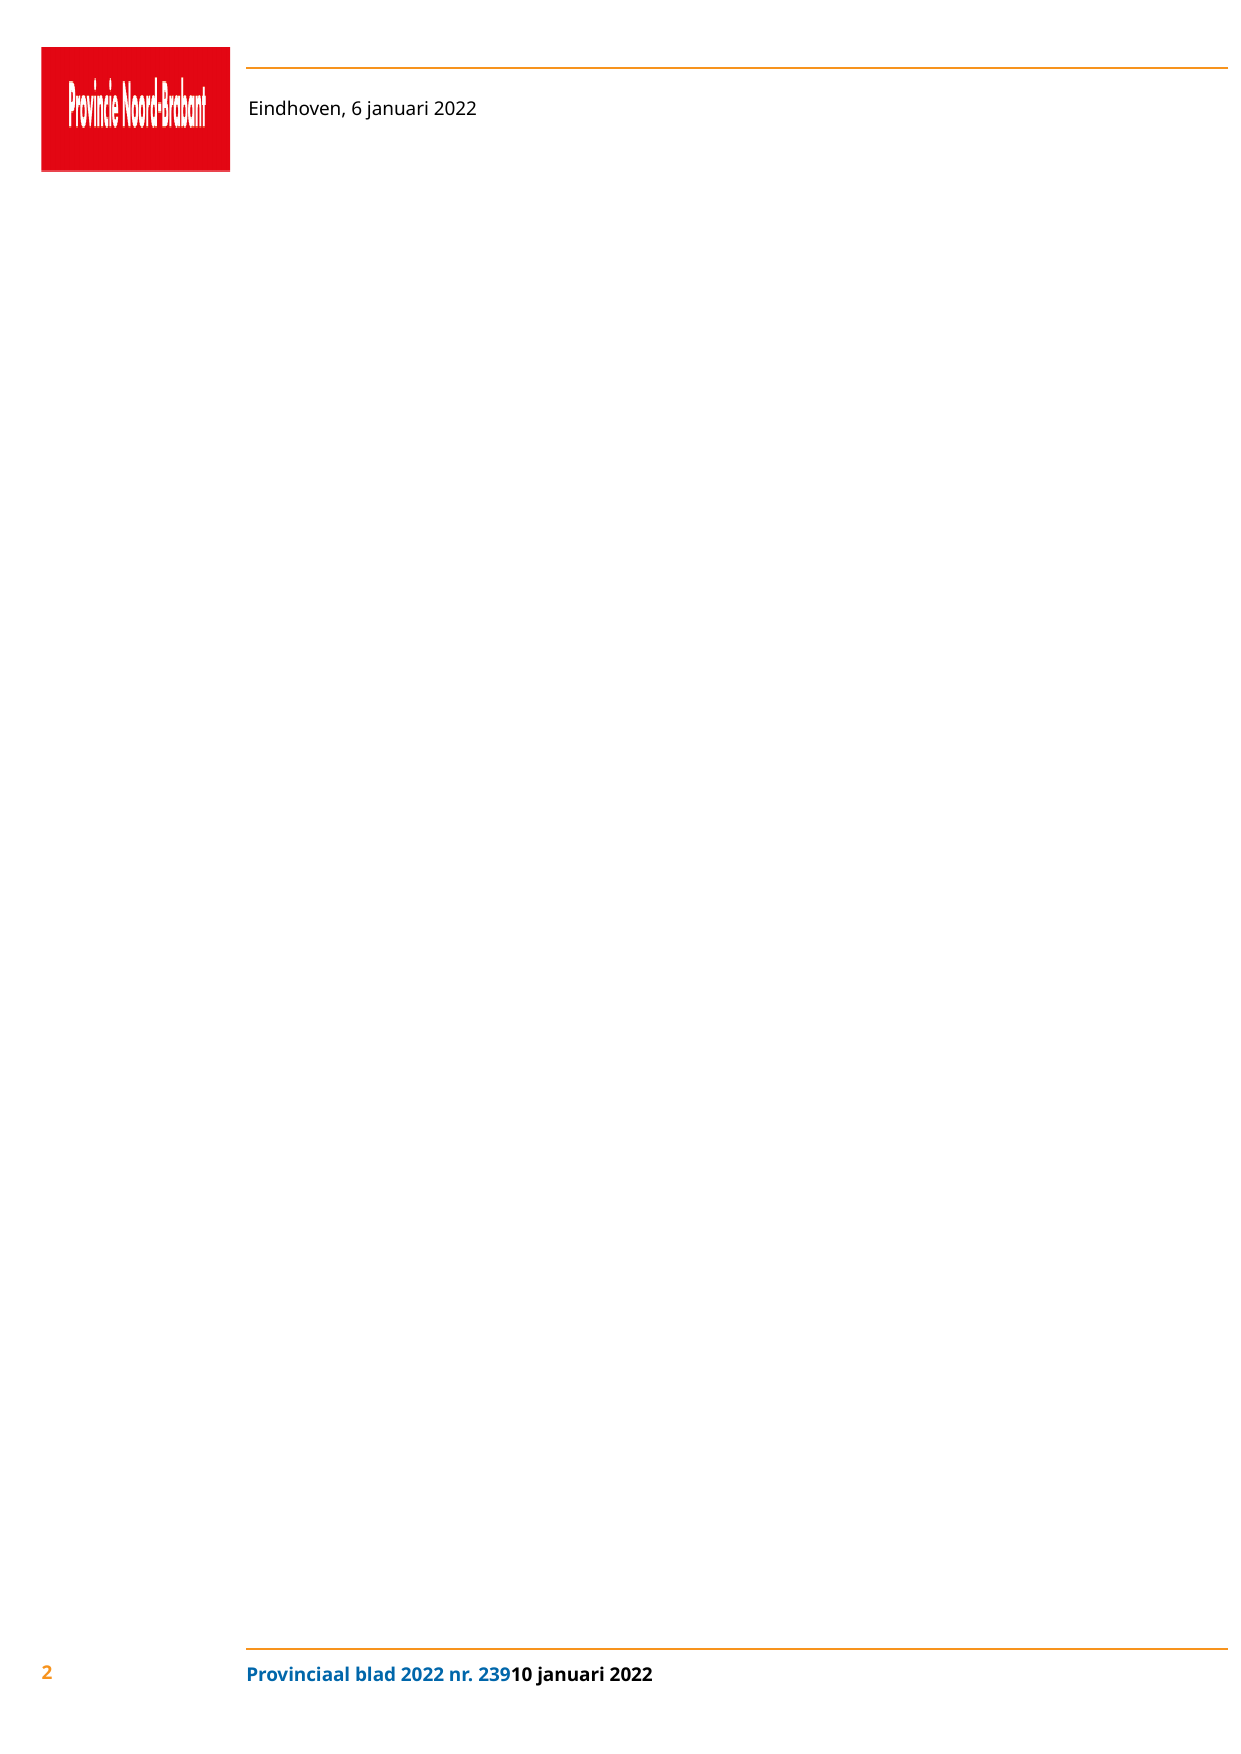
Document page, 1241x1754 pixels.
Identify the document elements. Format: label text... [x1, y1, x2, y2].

picture [41, 47, 231, 172]
text Eindhoven, 6 januari 2022 [248, 95, 1152, 121]
